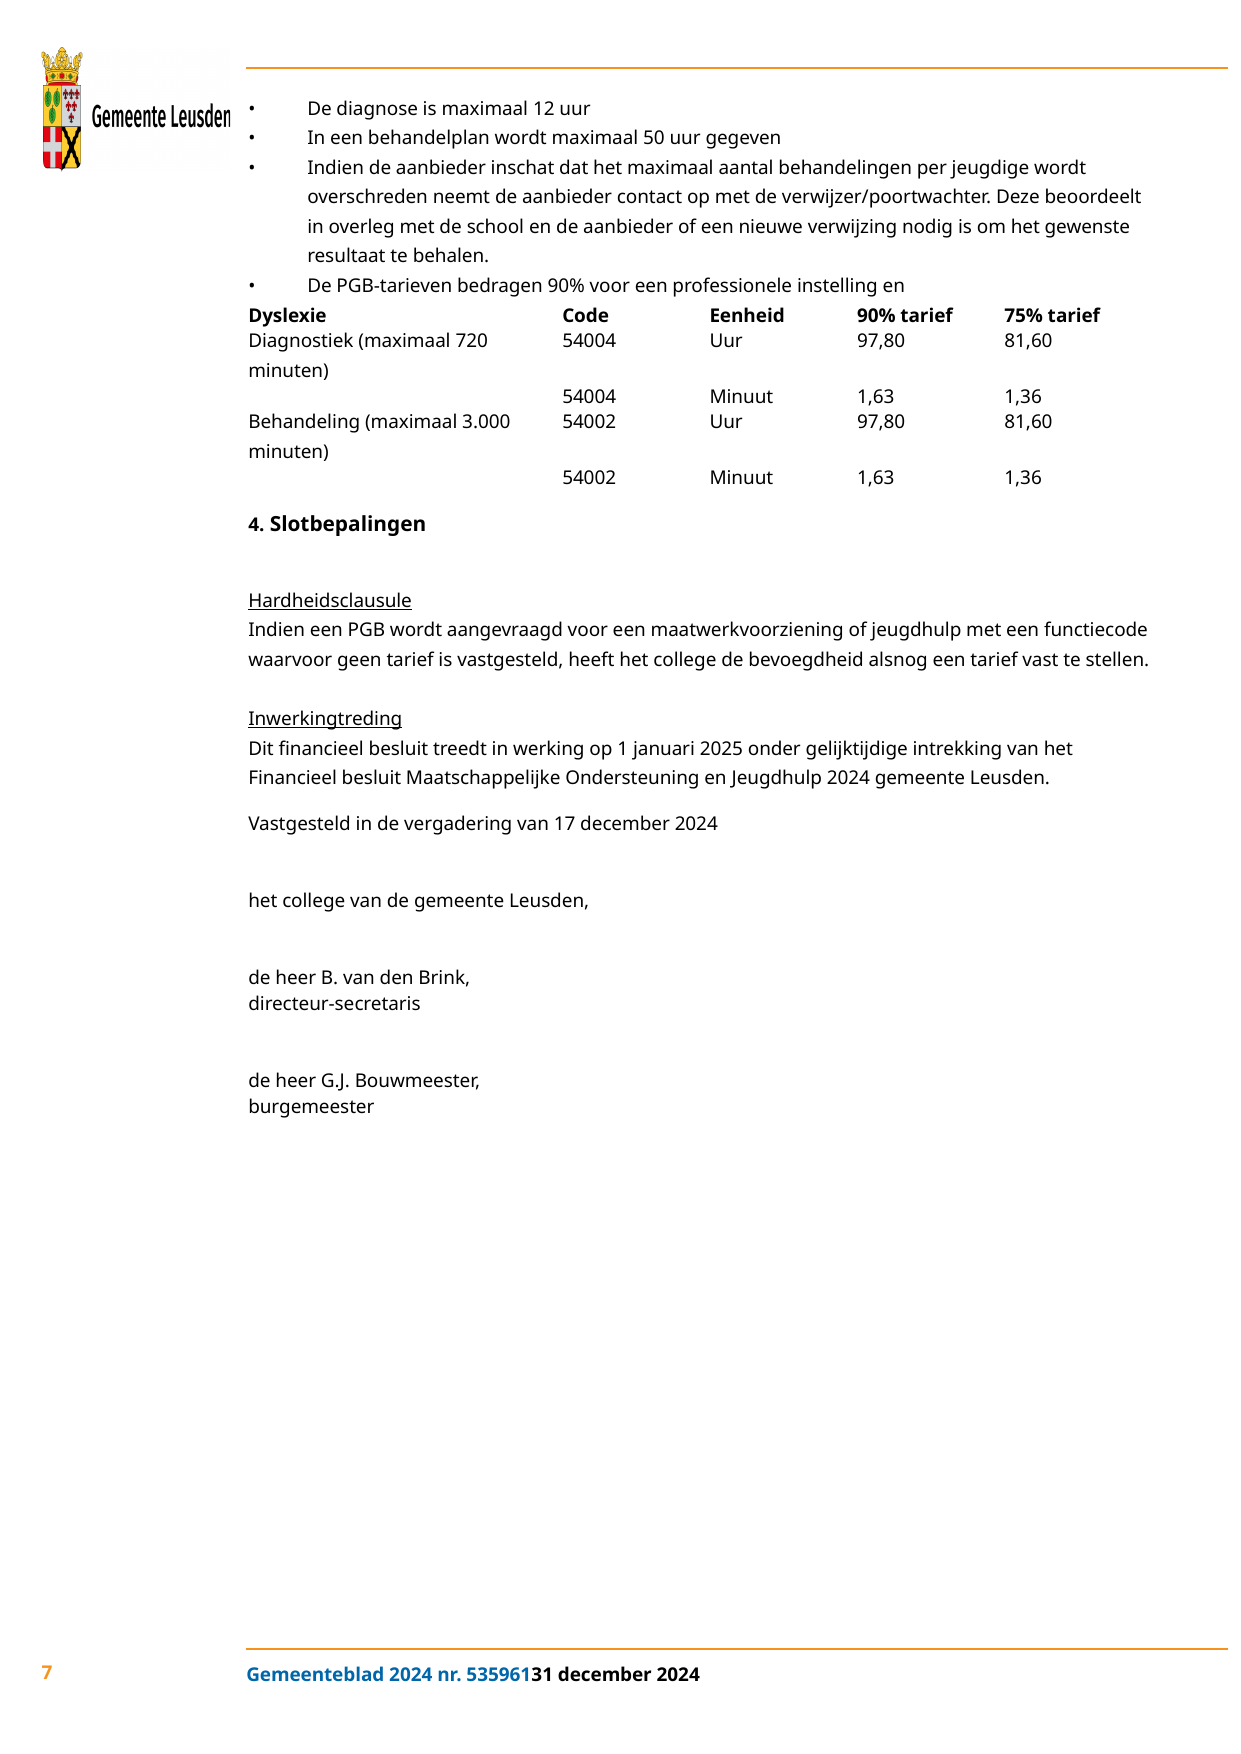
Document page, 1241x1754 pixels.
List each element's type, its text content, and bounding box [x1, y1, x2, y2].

table_cell Uur [709, 328, 857, 383]
table_cell 54004 [562, 328, 709, 383]
list De PGB-tarieven bedragen 90% voor een professionele instelling en [248, 272, 1152, 298]
text burgemeester [248, 1093, 1152, 1119]
text directeur-secretaris [248, 990, 1152, 1016]
text 4. Slotbepalingen [248, 509, 1152, 537]
table_cell [248, 383, 562, 409]
table_cell [248, 464, 562, 490]
table_cell 54002 [562, 464, 709, 490]
table_cell 1,36 [1004, 464, 1152, 490]
table_cell 81,60 [1004, 328, 1152, 383]
list Indien de aanbieder inschat dat het maximaal aantal behandelingen per jeugdige wordt overschreden neemt de aanbieder contact op met de verwijzer/poortwachter. Deze beoordeelt in overleg met de school en de aanbieder of een nieuwe verwijzing nodig is om het gewenste resultaat te behalen. [248, 154, 1152, 268]
table_header Eenheid [709, 302, 857, 328]
table_header Dyslexie [248, 302, 562, 328]
table_cell 1,63 [857, 383, 1004, 409]
table_cell Minuut [709, 464, 857, 490]
table_cell 54002 [562, 409, 709, 464]
text het college van de gemeente Leusden, [248, 887, 1152, 913]
table_cell Minuut [709, 383, 857, 409]
table_cell Uur [709, 409, 857, 464]
text Inwerkingtreding [248, 705, 1152, 731]
table_cell 97,80 [857, 409, 1004, 464]
table_cell 81,60 [1004, 409, 1152, 464]
picture [41, 47, 231, 172]
table_cell 54004 [562, 383, 709, 409]
table_cell Diagnostiek (maximaal 720 minuten) [248, 328, 562, 383]
text de heer B. van den Brink, [248, 964, 1152, 990]
text Indien een PGB wordt aangevraagd voor een maatwerkvoorziening of jeugdhulp met een functiecode waarvoor geen tarief is vastgesteld, heeft het college de bevoegdheid alsnog een tarief vast te stellen. [248, 616, 1152, 672]
text Hardheidsclausule [248, 587, 1152, 612]
table_header 75% tarief [1004, 302, 1152, 328]
table_cell Behandeling (maximaal 3.000 minuten) [248, 409, 562, 464]
table_header 90% tarief [857, 302, 1004, 328]
list In een behandelplan wordt maximaal 50 uur gegeven [248, 124, 1152, 150]
table_header Code [562, 302, 709, 328]
table_cell 97,80 [857, 328, 1004, 383]
text Dit financieel besluit treedt in werking op 1 januari 2025 onder gelijktijdige intrekking van het Financieel besluit Maatschappelijke Ondersteuning en Jeugdhulp 2024 gemeente Leusden. [248, 735, 1152, 790]
list De diagnose is maximaal 12 uur [248, 95, 1152, 121]
text Vastgesteld in de vergadering van 17 december 2024 [248, 810, 1152, 836]
table_cell 1,63 [857, 464, 1004, 490]
text de heer G.J. Bouwmeester, [248, 1067, 1152, 1093]
table_cell 1,36 [1004, 383, 1152, 409]
